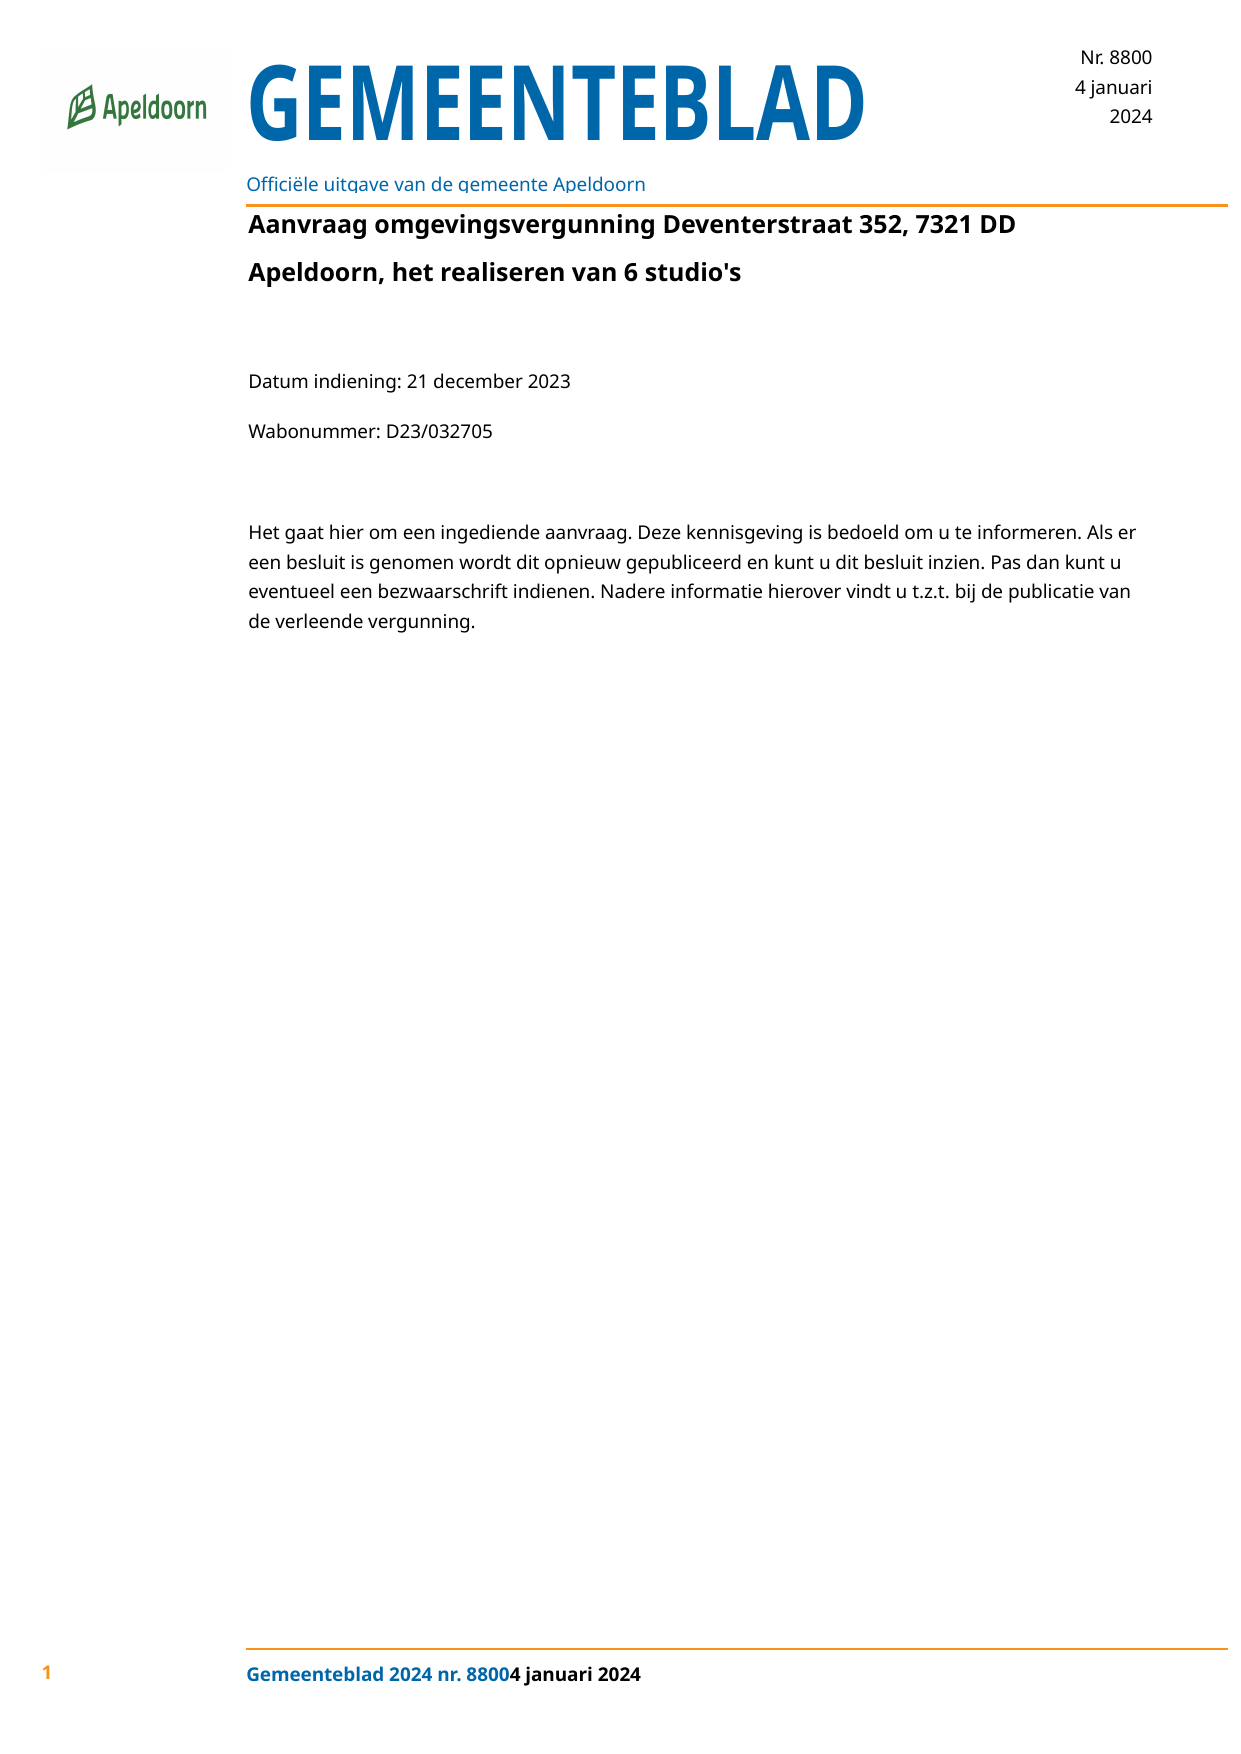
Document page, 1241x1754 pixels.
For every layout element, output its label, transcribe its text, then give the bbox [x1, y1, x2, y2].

text Het gaat hier om een ingediende aanvraag. Deze kennisgeving is bedoeld om u te informeren. Als er een besluit is genomen wordt dit opnieuw gepubliceerd en kunt u dit besluit inzien. Pas dan kunt u eventueel een bezwaarschrift indienen. Nadere informatie hierover vindt u t.z.t. bij de publicatie van de verleende vergunning. [248, 519, 1152, 634]
picture [41, 47, 231, 172]
text Wabonummer: D23/032705 [248, 419, 1152, 444]
text Datum indiening: 21 december 2023 [248, 368, 1152, 394]
text Aanvraag omgevingsvergunning Deventerstraat 352, 7321 DD Apeldoorn, het realiseren van 6 studio's [248, 207, 1152, 288]
